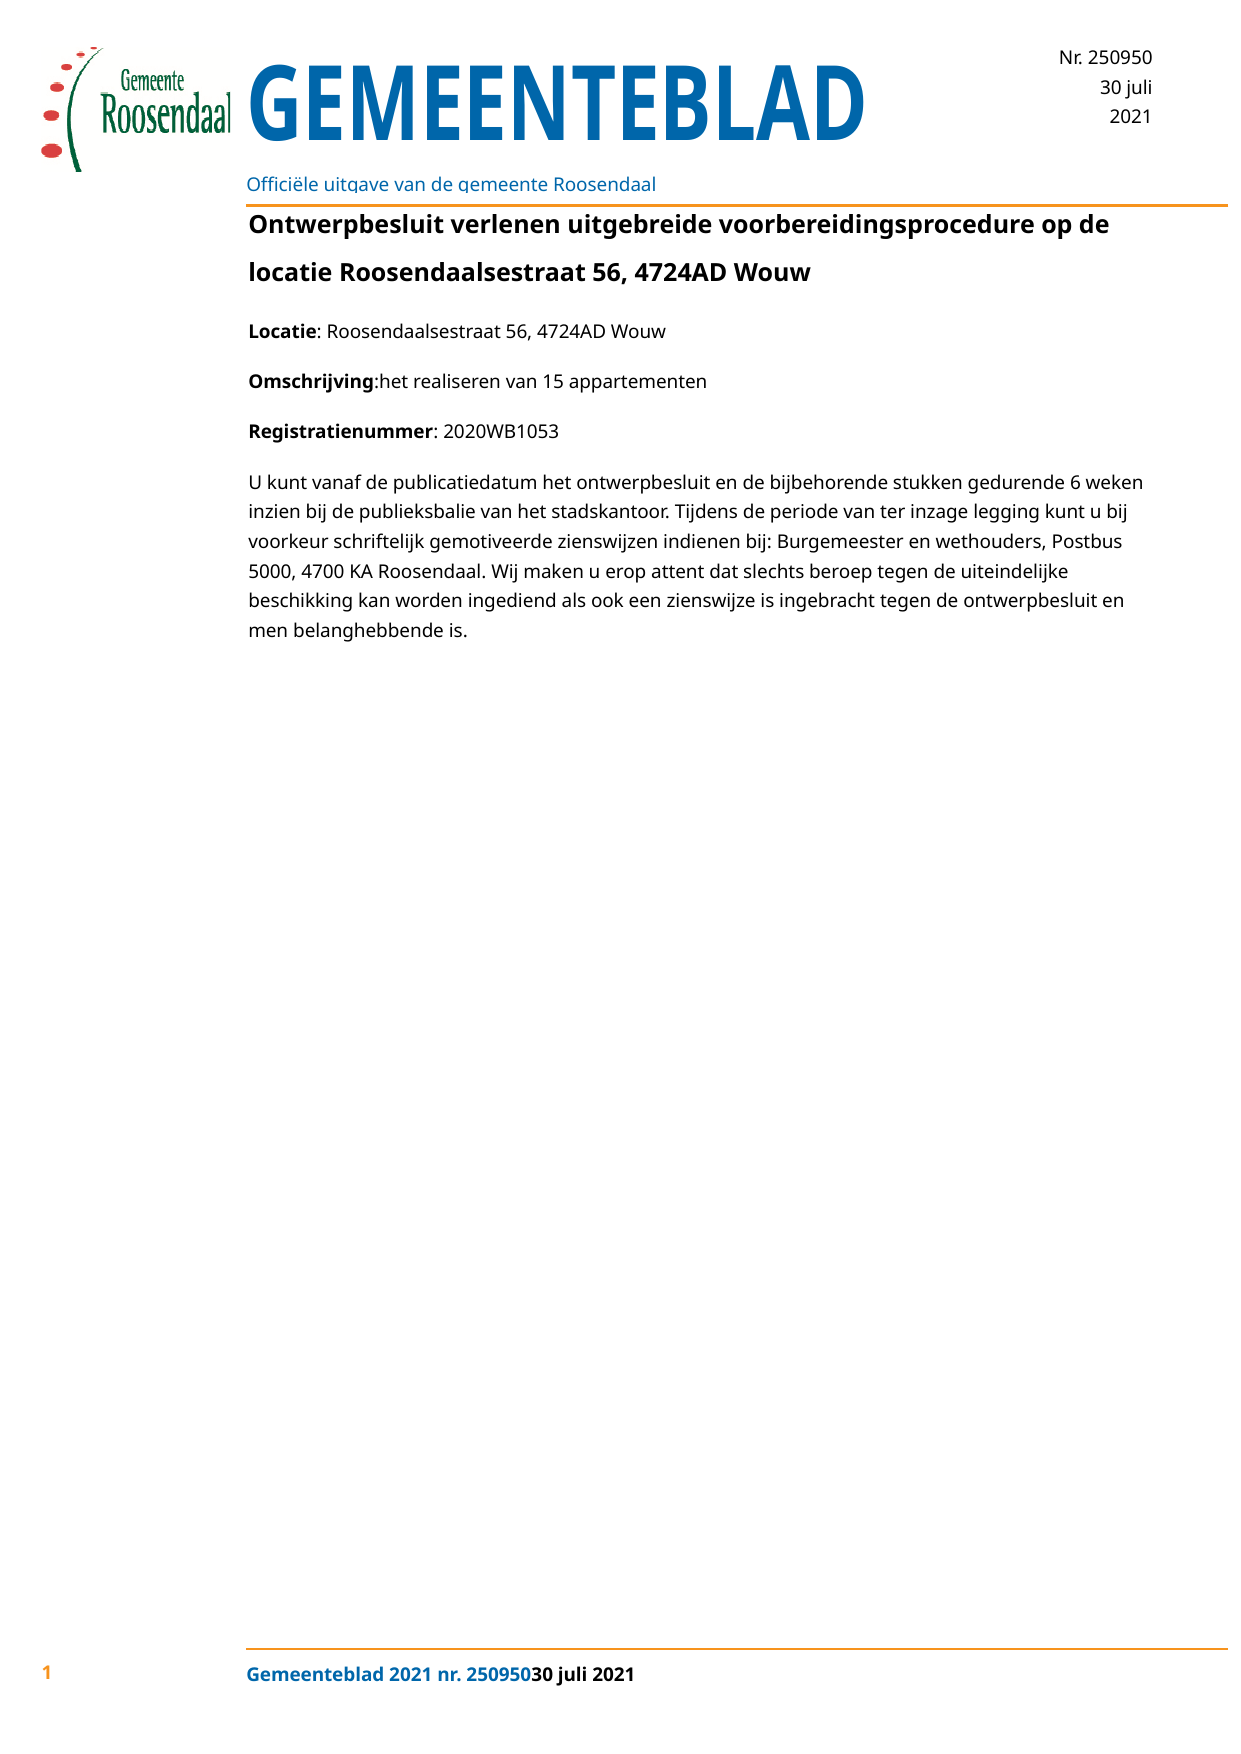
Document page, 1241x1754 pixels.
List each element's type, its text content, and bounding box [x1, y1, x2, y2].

picture [41, 47, 231, 172]
text U kunt vanaf de publicatiedatum het ontwerpbesluit en de bijbehorende stukken gedurende 6 weken inzien bij de publieksbalie van het stadskantoor. Tijdens de periode van ter inzage legging kunt u bij voorkeur schriftelijk gemotiveerde zienswijzen indienen bij: Burgemeester en wethouders, Postbus 5000, 4700 KA Roosendaal. Wij maken u erop attent dat slechts beroep tegen de uiteindelijke beschikking kan worden ingediend als ook een zienswijze is ingebracht tegen de ontwerpbesluit en men belanghebbende is. [248, 469, 1152, 643]
text Ontwerpbesluit verlenen uitgebreide voorbereidingsprocedure op de locatie Roosendaalsestraat 56, 4724AD Wouw [248, 207, 1152, 288]
text Registratienummer: 2020WB1053 [248, 419, 1152, 444]
text Omschrijving:het realiseren van 15 appartementen [248, 368, 1152, 394]
text Locatie: Roosendaalsestraat 56, 4724AD Wouw [248, 318, 1152, 344]
